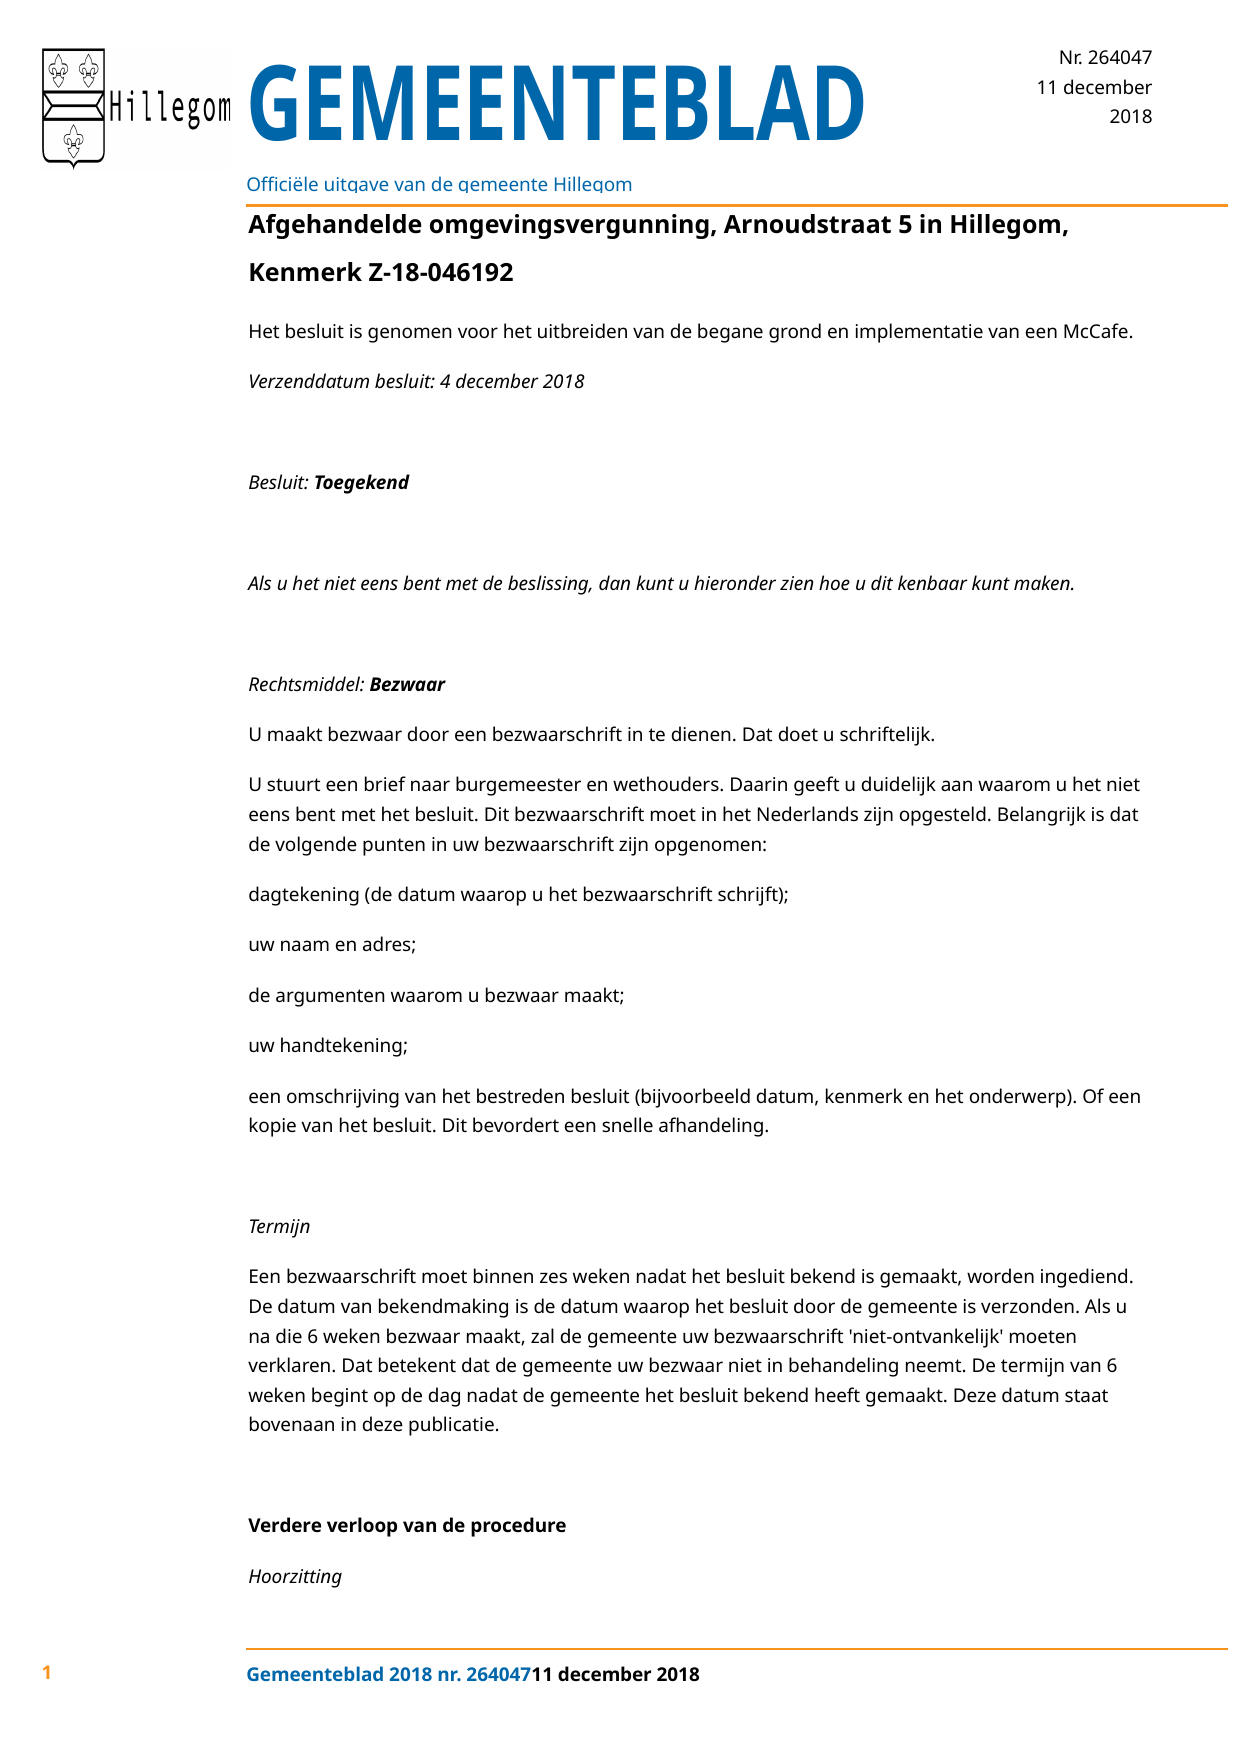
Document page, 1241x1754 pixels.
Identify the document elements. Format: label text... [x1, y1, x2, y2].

text Termijn [248, 1213, 1152, 1239]
text Verdere verloop van de procedure [248, 1512, 1152, 1538]
text Als u het niet eens bent met de beslissing, dan kunt u hieronder zien hoe u dit kenbaar kunt maken. [248, 570, 1152, 596]
text Het besluit is genomen voor het uitbreiden van de begane grond en implementatie van een McCafe. [248, 318, 1152, 344]
text U maakt bezwaar door een bezwaarschrift in te dienen. Dat doet u schriftelijk. [248, 721, 1152, 747]
text uw handtekening; [248, 1032, 1152, 1058]
text Besluit: Toegekend [248, 469, 1152, 495]
picture [41, 47, 231, 172]
text uw naam en adres; [248, 932, 1152, 957]
text Een bezwaarschrift moet binnen zes weken nadat het besluit bekend is gemaakt, worden ingediend. De datum van bekendmaking is de datum waarop het besluit door de gemeente is verzonden. Als u na die 6 weken bezwaar maakt, zal de gemeente uw bezwaarschrift 'niet-ontvankelijk' moeten verklaren. Dat betekent dat de gemeente uw bezwaar niet in behandeling neemt. De termijn van 6 weken begint op de dag nadat de gemeente het besluit bekend heeft gemaakt. Deze datum staat bovenaan in deze publicatie. [248, 1264, 1152, 1437]
text de argumenten waarom u bezwaar maakt; [248, 982, 1152, 1008]
text een omschrijving van het bestreden besluit (bijvoorbeeld datum, kenmerk en het onderwerp). Of een kopie van het besluit. Dit bevordert een snelle afhandeling. [248, 1083, 1152, 1138]
text U stuurt een brief naar burgemeester en wethouders. Daarin geeft u duidelijk aan waarom u het niet eens bent met het besluit. Dit bezwaarschrift moet in het Nederlands zijn opgesteld. Belangrijk is dat de volgende punten in uw bezwaarschrift zijn opgenomen: [248, 772, 1152, 857]
text Afgehandelde omgevingsvergunning, Arnoudstraat 5 in Hillegom, Kenmerk Z-18-046192 [248, 207, 1152, 288]
text Verzenddatum besluit: 4 december 2018 [248, 368, 1152, 394]
text dagtekening (de datum waarop u het bezwaarschrift schrijft); [248, 881, 1152, 907]
text Hoorzitting [248, 1563, 1152, 1589]
text Rechtsmiddel: Bezwaar [248, 671, 1152, 697]
